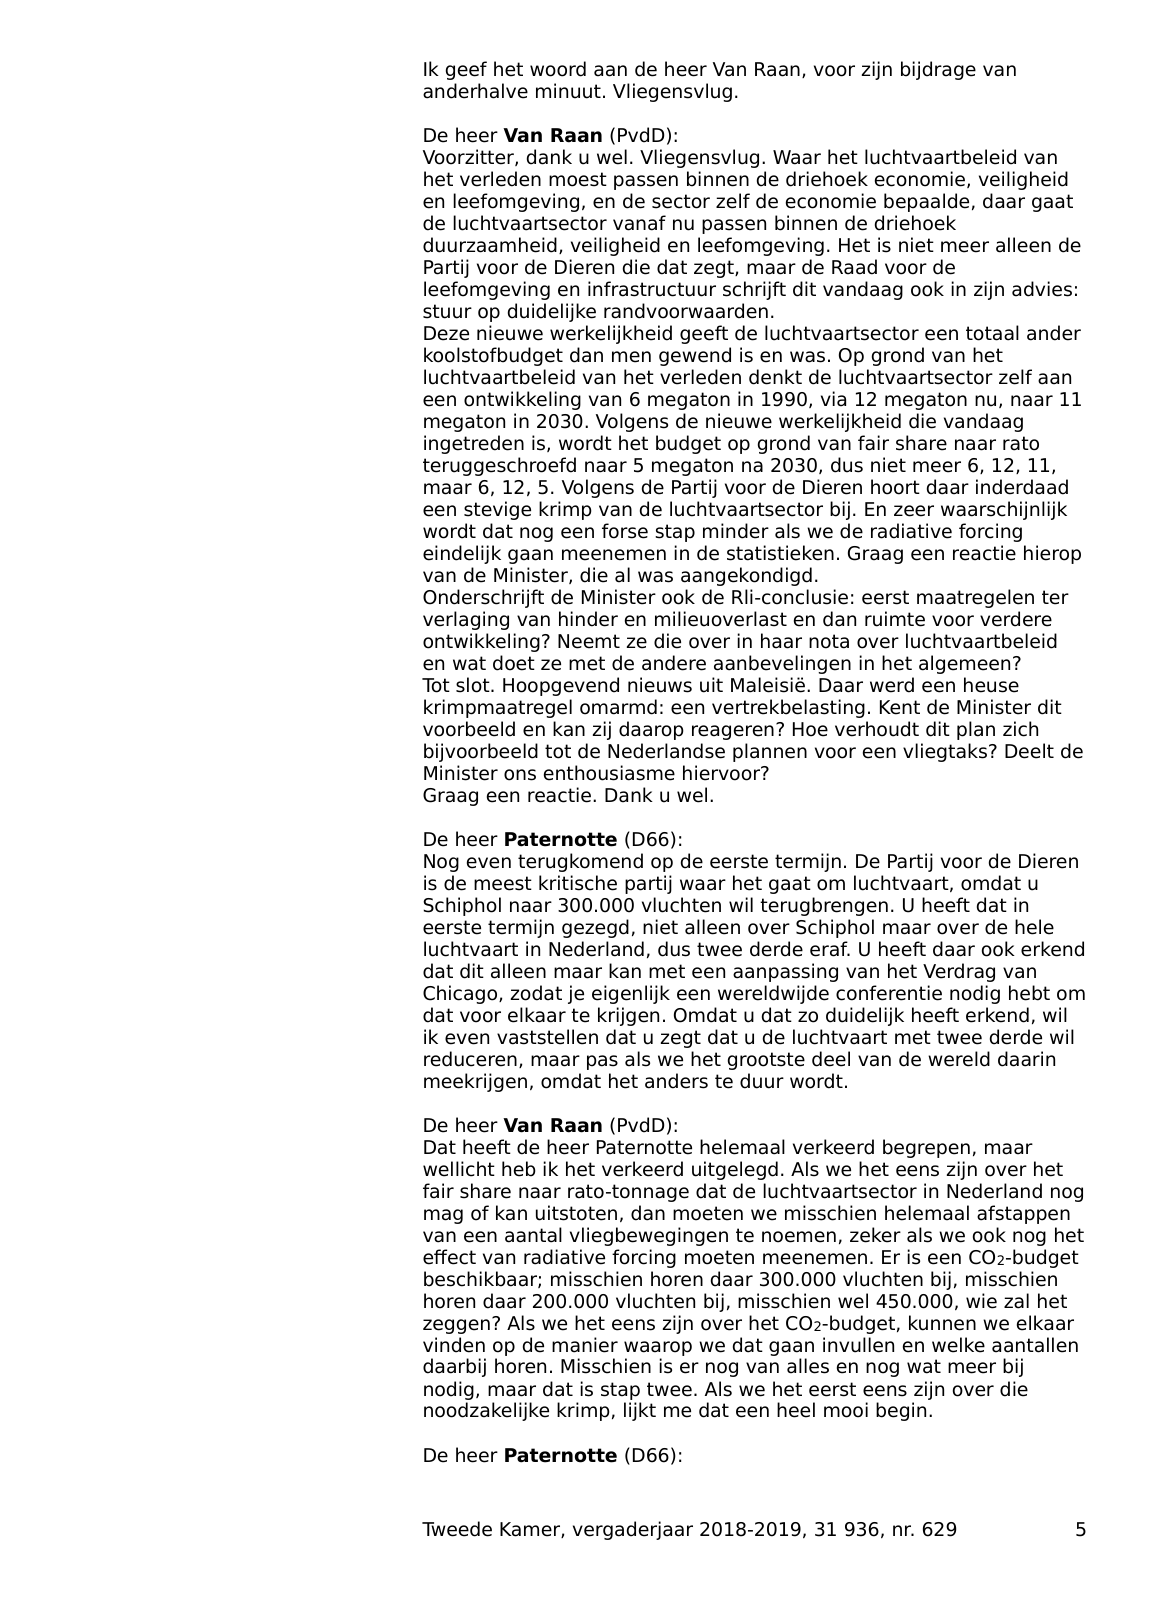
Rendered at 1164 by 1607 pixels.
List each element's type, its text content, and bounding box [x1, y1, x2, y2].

text De heer Van Raan (PvdD): [422, 1115, 1087, 1137]
text Nog even terugkomend op de eerste termijn. De Partij voor de Dieren is de meest kritische partij waar het gaat om luchtvaart, omdat u Schiphol naar 300.000 vluchten wil terugbrengen. U heeft dat in eerste termijn gezegd, niet alleen over Schiphol maar over de hele luchtvaart in Nederland, dus twee derde eraf. U heeft daar ook erkend dat dit alleen maar kan met een aanpassing van het Verdrag van Chicago, zodat je eigenlijk een wereldwijde conferentie nodig hebt om dat voor elkaar te krijgen. Omdat u dat zo duidelijk heeft erkend, wil ik even vaststellen dat u zegt dat u de luchtvaart met twee derde wil reduceren, maar pas als we het grootste deel van de wereld daarin meekrijgen, omdat het anders te duur wordt. [422, 851, 1087, 1092]
text De heer Paternotte (D66): [422, 829, 1087, 851]
text Voorzitter, dank u wel. Vliegensvlug. Waar het luchtvaartbeleid van het verleden moest passen binnen de driehoek economie, veiligheid en leefomgeving, en de sector zelf de economie bepaalde, daar gaat de luchtvaartsector vanaf nu passen binnen de driehoek duurzaamheid, veiligheid en leefomgeving. Het is niet meer alleen de Partij voor de Dieren die dat zegt, maar de Raad voor de leefomgeving en infrastructuur schrijft dit vandaag ook in zijn advies: stuur op duidelijke randvoorwaarden. [422, 147, 1087, 323]
text Graag een reactie. Dank u wel. [422, 784, 1087, 807]
text Onderschrijft de Minister ook de Rli-conclusie: eerst maatregelen ter verlaging van hinder en milieuoverlast en dan ruimte voor verdere ontwikkeling? Neemt ze die over in haar nota over luchtvaartbeleid en wat doet ze met de andere aanbevelingen in het algemeen? [422, 587, 1087, 675]
text De heer Van Raan (PvdD): [422, 125, 1087, 147]
text De heer Paternotte (D66): [422, 1444, 1087, 1467]
text Dat heeft de heer Paternotte helemaal verkeerd begrepen, maar wellicht heb ik het verkeerd uitgelegd. Als we het eens zijn over het fair share naar rato-tonnage dat de luchtvaartsector in Nederland nog mag of kan uitstoten, dan moeten we misschien helemaal afstappen van een aantal vliegbewegingen te noemen, zeker als we ook nog het effect van radiative forcing moeten meenemen. Er is een CO2-budget beschikbaar; misschien horen daar 300.000 vluchten bij, misschien horen daar 200.000 vluchten bij, misschien wel 450.000, wie zal het zeggen? Als we het eens zijn over het CO2-budget, kunnen we elkaar vinden op de manier waarop we dat gaan invullen en welke aantallen daarbij horen. Misschien is er nog van alles en nog wat meer bij nodig, maar dat is stap twee. Als we het eerst eens zijn over die noodzakelijke krimp, lijkt me dat een heel mooi begin. [422, 1137, 1087, 1422]
text Deze nieuwe werkelijkheid geeft de luchtvaartsector een totaal ander koolstofbudget dan men gewend is en was. Op grond van het luchtvaartbeleid van het verleden denkt de luchtvaartsector zelf aan een ontwikkeling van 6 megaton in 1990, via 12 megaton nu, naar 11 megaton in 2030. Volgens de nieuwe werkelijkheid die vandaag ingetreden is, wordt het budget op grond van fair share naar rato teruggeschroefd naar 5 megaton na 2030, dus niet meer 6, 12, 11, maar 6, 12, 5. Volgens de Partij voor de Dieren hoort daar inderdaad een stevige krimp van de luchtvaartsector bij. En zeer waarschijnlijk wordt dat nog een forse stap minder als we de radiative forcing eindelijk gaan meenemen in de statistieken. Graag een reactie hierop van de Minister, die al was aangekondigd. [422, 323, 1087, 587]
text Tot slot. Hoopgevend nieuws uit Maleisië. Daar werd een heuse krimpmaatregel omarmd: een vertrekbelasting. Kent de Minister dit voorbeeld en kan zij daarop reageren? Hoe verhoudt dit plan zich bijvoorbeeld tot de Nederlandse plannen voor een vliegtaks? Deelt de Minister ons enthousiasme hiervoor? [422, 675, 1087, 784]
text Ik geef het woord aan de heer Van Raan, voor zijn bijdrage van anderhalve minuut. Vliegensvlug. [422, 59, 1087, 103]
